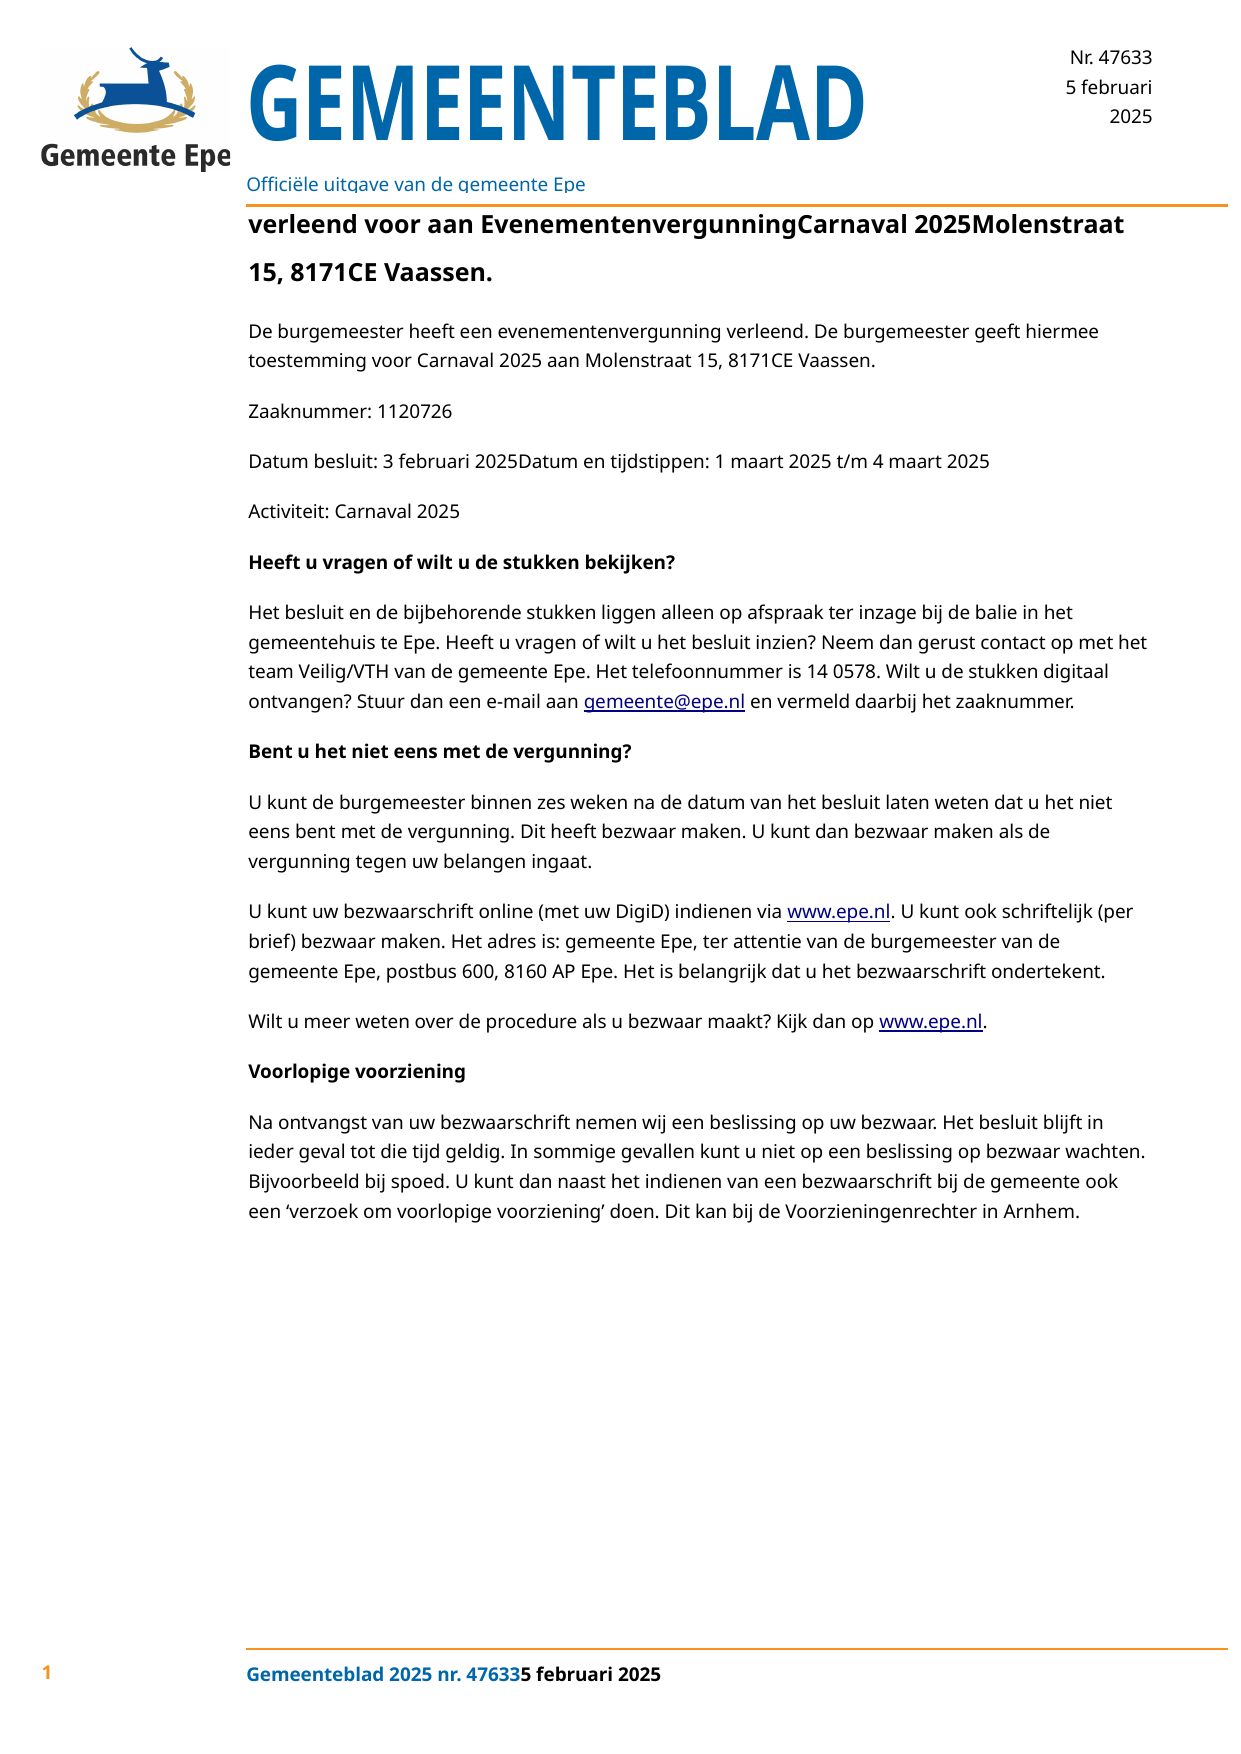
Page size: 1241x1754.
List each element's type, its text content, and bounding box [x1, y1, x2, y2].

text verleend voor aan EvenementenvergunningCarnaval 2025Molenstraat 15, 8171CE Vaassen. [248, 207, 1152, 288]
text Voorlopige voorziening [248, 1059, 1152, 1084]
text Na ontvangst van uw bezwaarschrift nemen wij een beslissing op uw bezwaar. Het besluit blijft in ieder geval tot die tijd geldig. In sommige gevallen kunt u niet op een beslissing op bezwaar wachten. Bijvoorbeeld bij spoed. U kunt dan naast het indienen van een bezwaarschrift bij de gemeente ook een ‘verzoek om voorlopige voorziening’ doen. Dit kan bij de Voorzieningenrechter in Arnhem. [248, 1109, 1152, 1224]
text Activiteit: Carnaval 2025 [248, 499, 1152, 524]
text U kunt de burgemeester binnen zes weken na de datum van het besluit laten weten dat u het niet eens bent met de vergunning. Dit heeft bezwaar maken. U kunt dan bezwaar maken als de vergunning tegen uw belangen ingaat. [248, 789, 1152, 874]
text U kunt uw bezwaarschrift online (met uw DigiD) indienen via www.epe.nl. U kunt ook schriftelijk (per brief) bezwaar maken. Het adres is: gemeente Epe, ter attentie van de burgemeester van de gemeente Epe, postbus 600, 8160 AP Epe. Het is belangrijk dat u het bezwaarschrift ondertekent. [248, 899, 1152, 984]
picture [41, 47, 231, 172]
text Datum besluit: 3 februari 2025Datum en tijdstippen: 1 maart 2025 t/m 4 maart 2025 [248, 448, 1152, 474]
text Wilt u meer weten over de procedure als u bezwaar maakt? Kijk dan op www.epe.nl. [248, 1008, 1152, 1034]
text Heeft u vragen of wilt u de stukken bekijken? [248, 549, 1152, 575]
text Zaaknummer: 1120726 [248, 398, 1152, 424]
text Het besluit en de bijbehorende stukken liggen alleen op afspraak ter inzage bij de balie in het gemeentehuis te Epe. Heeft u vragen of wilt u het besluit inzien? Neem dan gerust contact op met het team Veilig/VTH van de gemeente Epe. Het telefoonnummer is 14 0578. Wilt u de stukken digitaal ontvangen? Stuur dan een e-mail aan gemeente@epe.nl en vermeld daarbij het zaaknummer. [248, 599, 1152, 714]
text Bent u het niet eens met de vergunning? [248, 739, 1152, 764]
text De burgemeester heeft een evenementenvergunning verleend. De burgemeester geeft hiermee toestemming voor Carnaval 2025 aan Molenstraat 15, 8171CE Vaassen. [248, 318, 1152, 373]
